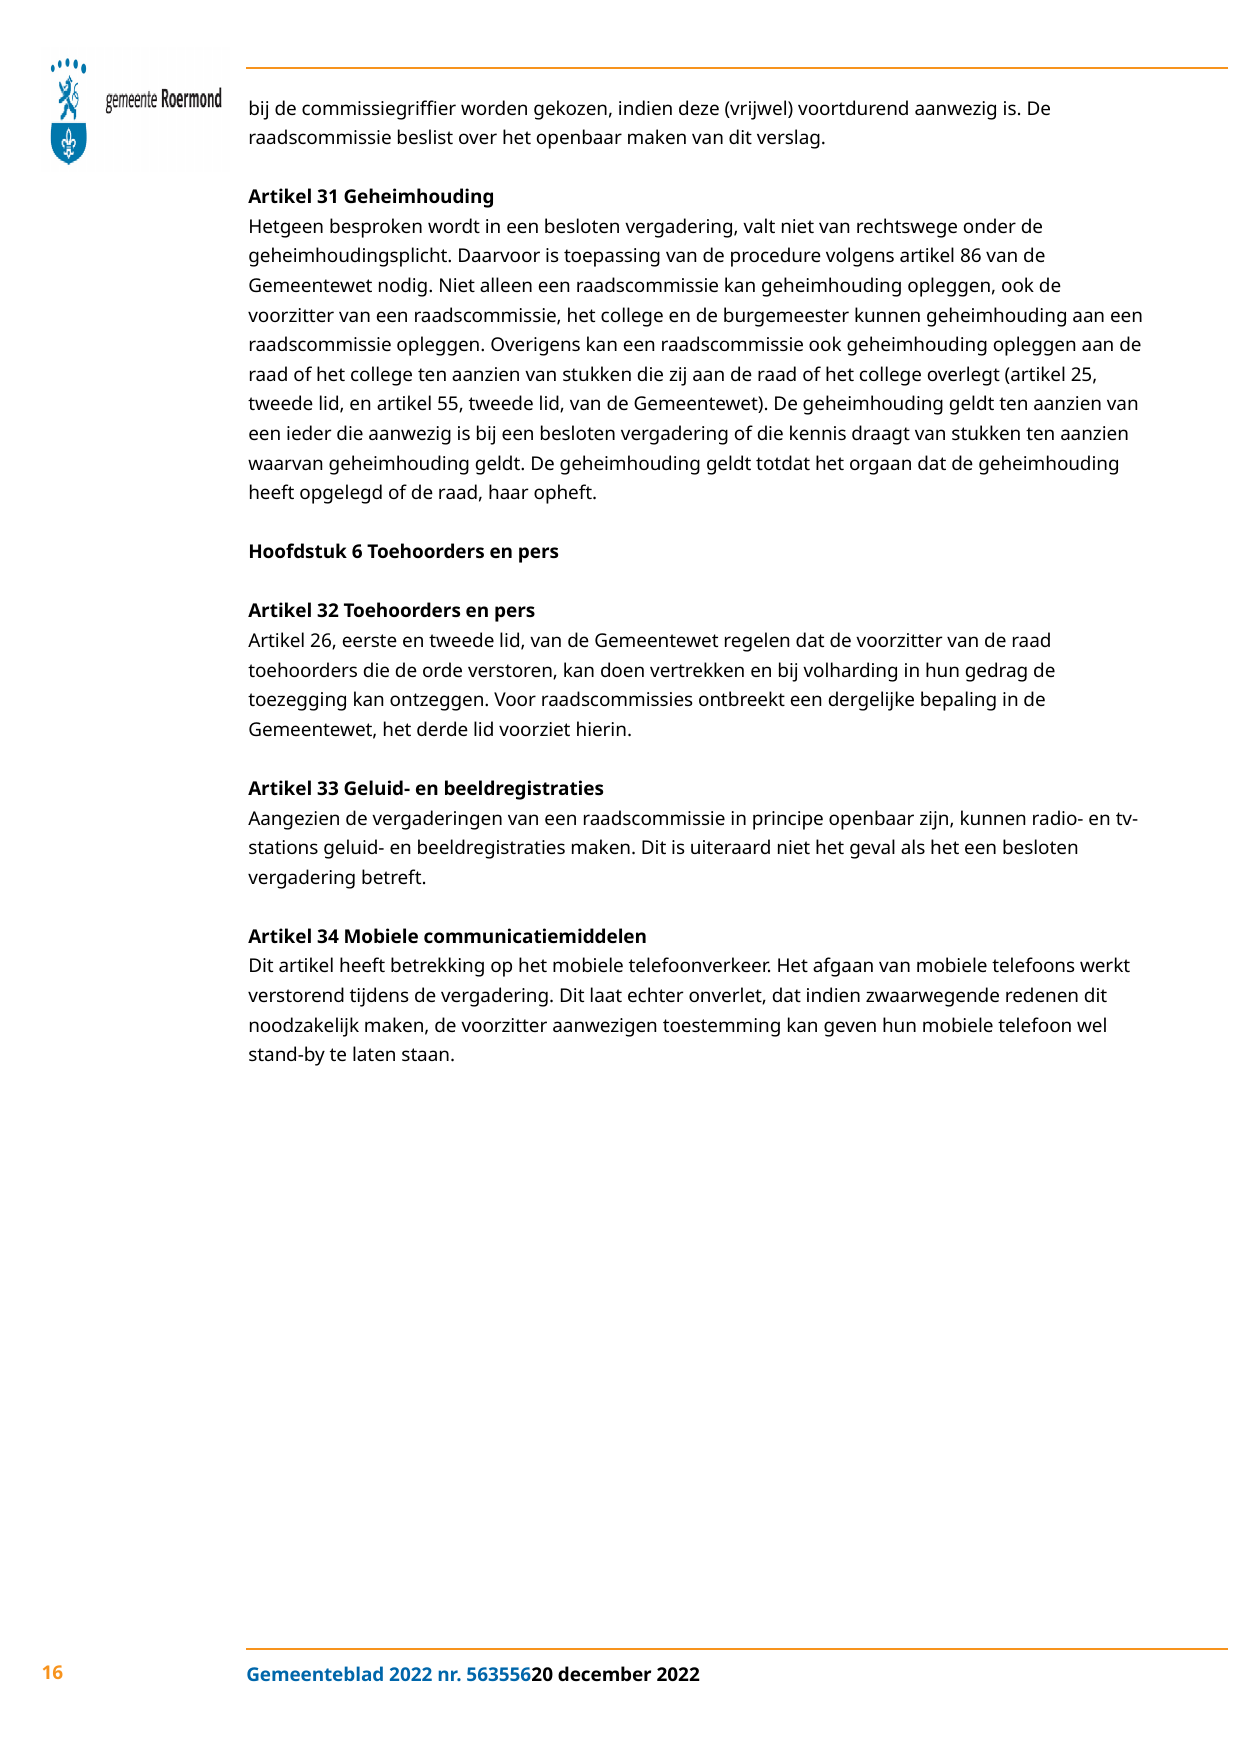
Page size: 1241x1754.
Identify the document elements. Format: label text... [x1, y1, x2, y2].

text Hoofdstuk 6 Toehoorders en pers [248, 538, 1152, 564]
text Artikel 34 Mobiele communicatiemiddelen [248, 923, 1152, 949]
text Hetgeen besproken wordt in een besloten vergadering, valt niet van rechtswege onder de geheimhoudingsplicht. Daarvoor is toepassing van de procedure volgens artikel 86 van de Gemeentewet nodig. Niet alleen een raadscommissie kan geheimhouding opleggen, ook de voorzitter van een raadscommissie, het college en de burgemeester kunnen geheimhouding aan een raadscommissie opleggen. Overigens kan een raadscommissie ook geheimhouding opleggen aan de raad of het college ten aanzien van stukken die zij aan de raad of het college overlegt (artikel 25, tweede lid, en artikel 55, tweede lid, van de Gemeentewet). De geheimhouding geldt ten aanzien van een ieder die aanwezig is bij een besloten vergadering of die kennis draagt van stukken ten aanzien waarvan geheimhouding geldt. De geheimhouding geldt totdat het orgaan dat de geheimhouding heeft opgelegd of de raad, haar opheft. [248, 213, 1152, 505]
text Artikel 31 Geheimhouding [248, 183, 1152, 209]
text bij de commissiegriffier worden gekozen, indien deze (vrijwel) voortdurend aanwezig is. De raadscommissie beslist over het openbaar maken van dit verslag. [248, 95, 1152, 150]
text Aangezien de vergaderingen van een raadscommissie in principe openbaar zijn, kunnen radio- en tv-stations geluid- en beeldregistraties maken. Dit is uiteraard niet het geval als het een besloten vergadering betreft. [248, 805, 1152, 890]
picture [41, 47, 231, 172]
text Dit artikel heeft betrekking op het mobiele telefoonverkeer. Het afgaan van mobiele telefoons werkt verstorend tijdens de vergadering. Dit laat echter onverlet, dat indien zwaarwegende redenen dit noodzakelijk maken, de voorzitter aanwezigen toestemming kan geven hun mobiele telefoon wel stand-by te laten staan. [248, 953, 1152, 1067]
text Artikel 33 Geluid- en beeldregistraties [248, 775, 1152, 801]
text Artikel 32 Toehoorders en pers [248, 598, 1152, 623]
text Artikel 26, eerste en tweede lid, van de Gemeentewet regelen dat de voorzitter van de raad toehoorders die de orde verstoren, kan doen vertrekken en bij volharding in hun gedrag de toezegging kan ontzeggen. Voor raadscommissies ontbreekt een dergelijke bepaling in de Gemeentewet, het derde lid voorziet hierin. [248, 627, 1152, 742]
